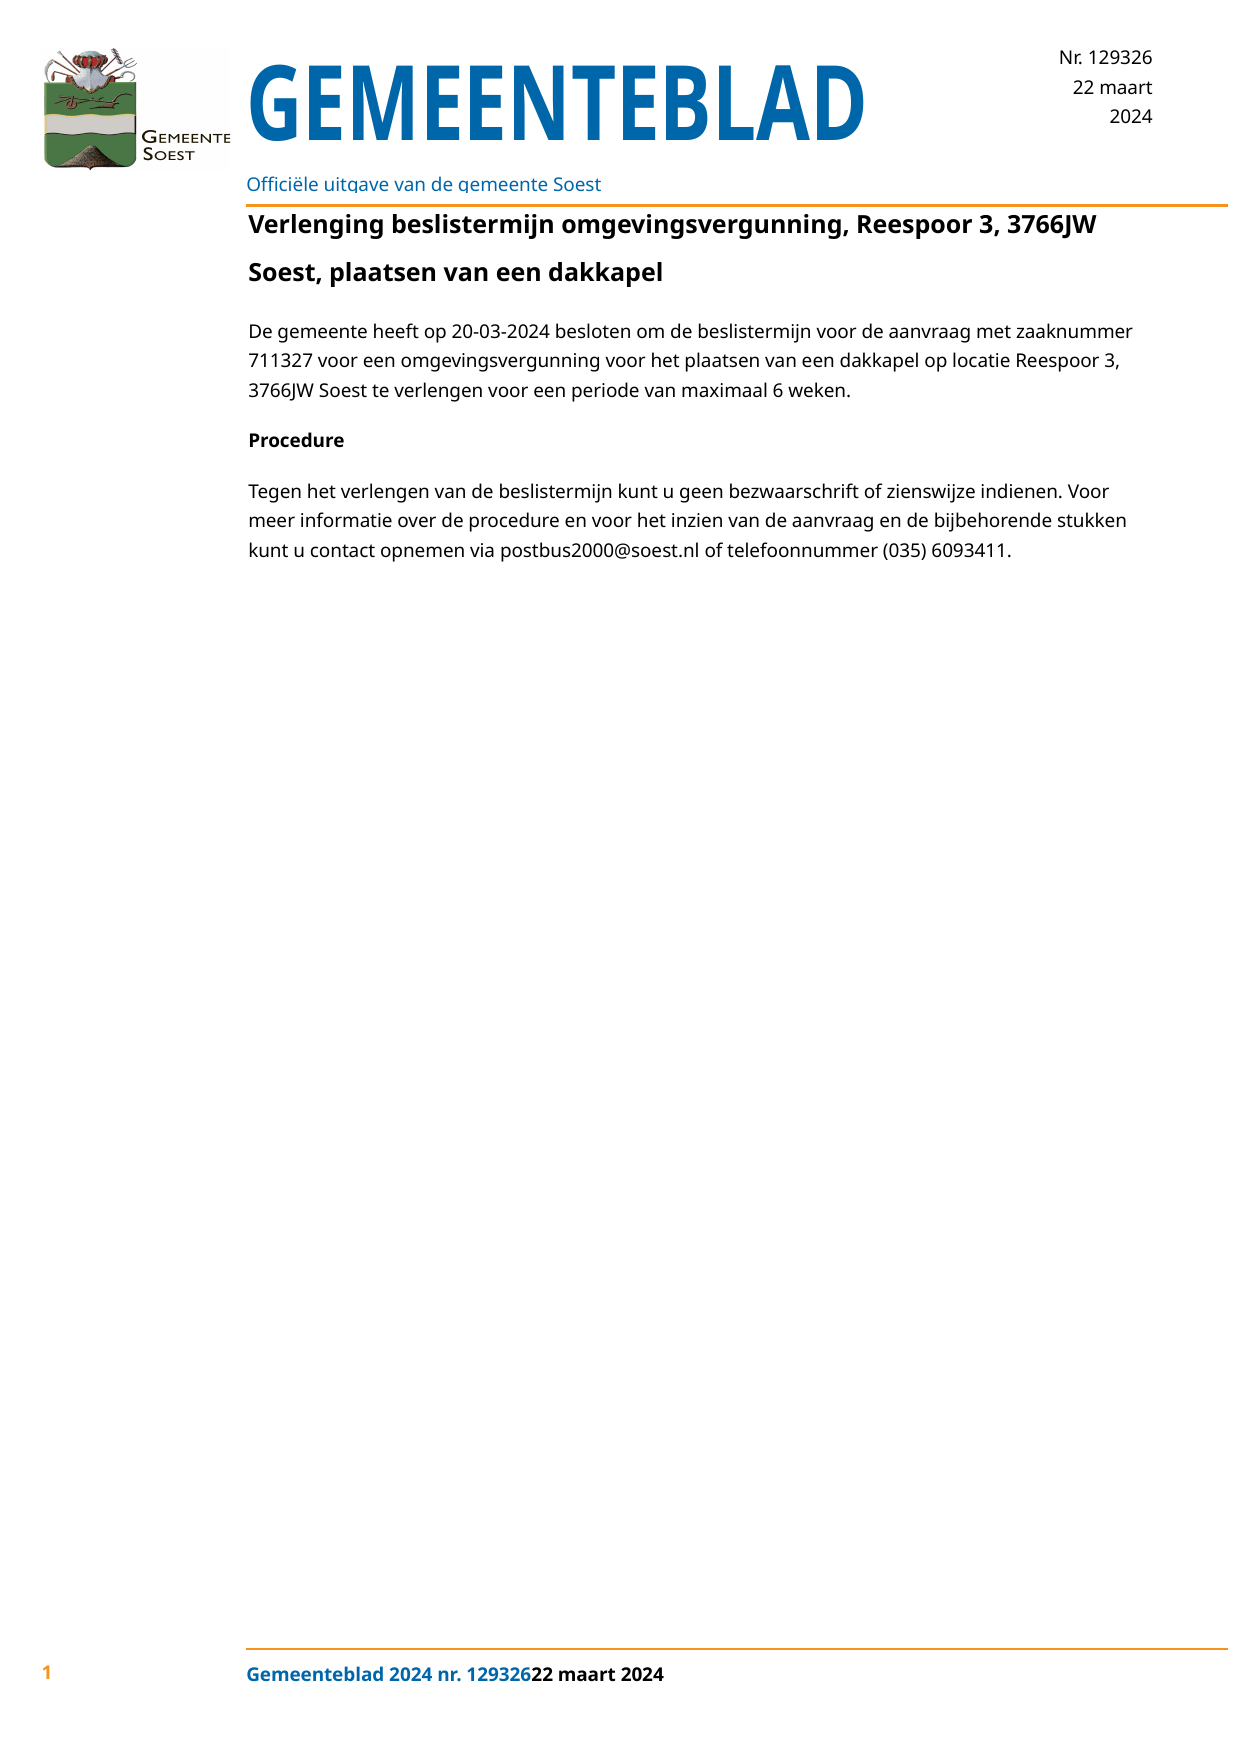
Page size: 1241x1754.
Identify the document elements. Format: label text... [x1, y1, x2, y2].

text Procedure [248, 427, 1152, 453]
text Tegen het verlengen van de beslistermijn kunt u geen bezwaarschrift of zienswijze indienen. Voor meer informatie over de procedure en voor het inzien van de aanvraag en de bijbehorende stukken kunt u contact opnemen via postbus2000@soest.nl of telefoonnummer (035) 6093411. [248, 478, 1152, 563]
text Verlenging beslistermijn omgevingsvergunning, Reespoor 3, 3766JW Soest, plaatsen van een dakkapel [248, 207, 1152, 288]
text De gemeente heeft op 20-03-2024 besloten om de beslistermijn voor de aanvraag met zaaknummer 711327 voor een omgevingsvergunning voor het plaatsen van een dakkapel op locatie Reespoor 3, 3766JW Soest te verlengen voor een periode van maximaal 6 weken. [248, 318, 1152, 403]
picture [41, 47, 231, 172]
